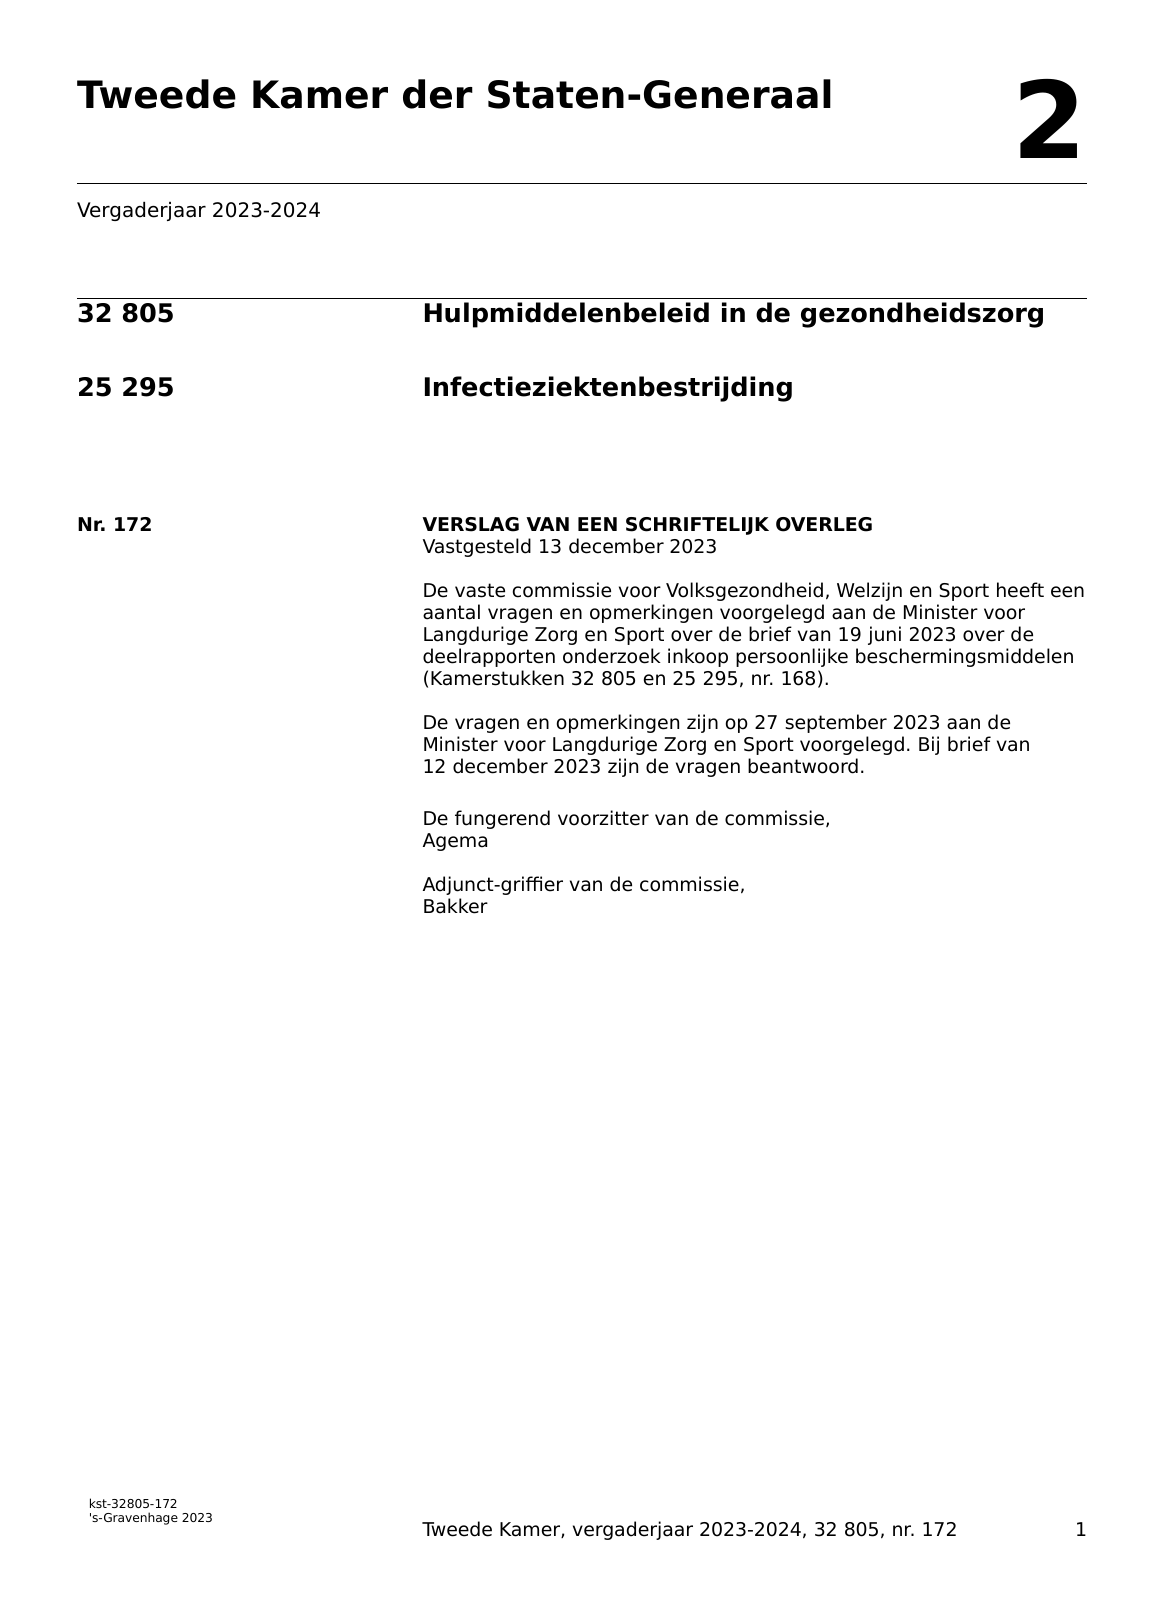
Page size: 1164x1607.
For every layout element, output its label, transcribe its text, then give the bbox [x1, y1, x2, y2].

subtitle Nr. 172 VERSLAG VAN EEN SCHRIFTELIJK OVERLEG [77, 514, 1087, 536]
text De vragen en opmerkingen zijn op 27 september 2023 aan de Minister voor Langdurige Zorg en Sport voorgelegd. Bij brief van 12 december 2023 zijn de vragen beantwoord. [422, 712, 1087, 778]
text Adjunct-griffier van de commissie, Bakker [422, 874, 1087, 918]
subtitle 32 805 Hulpmiddelenbeleid in de gezondheidszorg [77, 299, 1087, 329]
table_header 2 [886, 59, 1087, 183]
text De fungerend voorzitter van de commissie, Agema [422, 808, 1087, 852]
text De vaste commissie voor Volksgezondheid, Welzijn en Sport heeft een aantal vragen en opmerkingen voorgelegd aan de Minister voor Langdurige Zorg en Sport over de brief van 19 juni 2023 over de deelrapporten onderzoek inkoop persoonlijke beschermingsmiddelen (Kamerstukken 32 805 en 25 295, nr. 168). [422, 580, 1087, 690]
text 's-Gravenhage 2023 [88, 1511, 323, 1525]
text Vastgesteld 13 december 2023 [422, 536, 1087, 558]
table_header Tweede Kamer der Staten-Generaal [77, 59, 886, 183]
subtitle 25 295 Infectieziektenbestrijding [77, 373, 1087, 403]
table_cell Vergaderjaar 2023-2024 [77, 184, 1087, 298]
text kst-32805-172 [88, 1497, 323, 1511]
